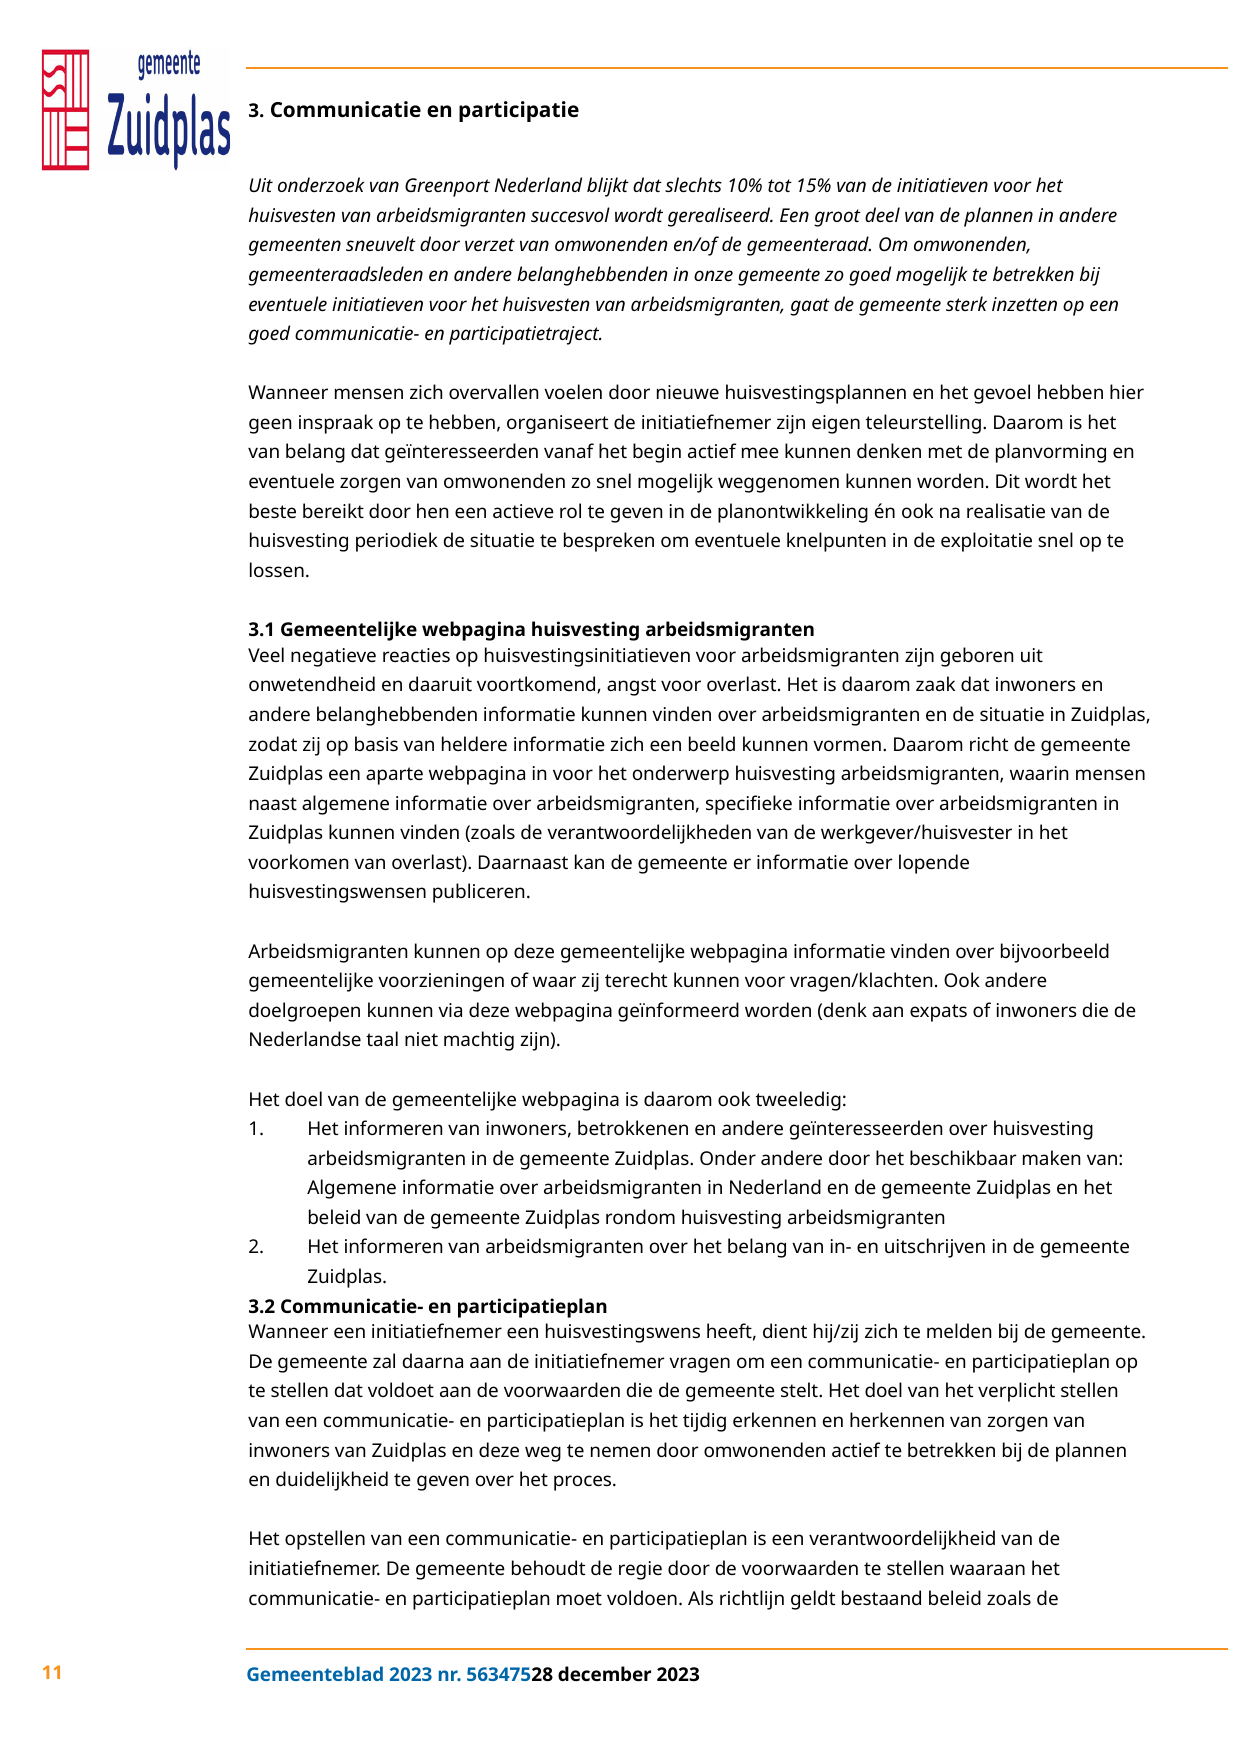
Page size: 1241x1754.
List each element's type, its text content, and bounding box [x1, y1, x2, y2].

text Uit onderzoek van Greenport Nederland blijkt dat slechts 10% tot 15% van de initiatieven voor het huisvesten van arbeidsmigranten succesvol wordt gerealiseerd. Een groot deel van de plannen in andere gemeenten sneuvelt door verzet van omwonenden en/of de gemeenteraad. Om omwonenden, gemeenteraadsleden en andere belanghebbenden in onze gemeente zo goed mogelijk te betrekken bij eventuele initiatieven voor het huisvesten van arbeidsmigranten, gaat de gemeente sterk inzetten op een goed communicatie- en participatietraject. [248, 172, 1152, 346]
text Wanneer een initiatiefnemer een huisvestingswens heeft, dient hij/zij zich te melden bij de gemeente. De gemeente zal daarna aan de initiatiefnemer vragen om een communicatie- en participatieplan op te stellen dat voldoet aan de voorwaarden die de gemeente stelt. Het doel van het verplicht stellen van een communicatie- en participatieplan is het tijdig erkennen en herkennen van zorgen van inwoners van Zuidplas en deze weg te nemen door omwonenden actief te betrekken bij de plannen en duidelijkheid te geven over het proces. [248, 1318, 1152, 1492]
text 3.1 Gemeentelijke webpagina huisvesting arbeidsmigranten [248, 616, 1152, 642]
list Het informeren van inwoners, betrokkenen en andere geïnteresseerden over huisvesting arbeidsmigranten in de gemeente Zuidplas. Onder andere door het beschikbaar maken van: Algemene informatie over arbeidsmigranten in Nederland en de gemeente Zuidplas en het beleid van de gemeente Zuidplas rondom huisvesting arbeidsmigranten [248, 1115, 1152, 1230]
text 3.2 Communicatie- en participatieplan [248, 1293, 1152, 1318]
text Het doel van de gemeentelijke webpagina is daarom ook tweeledig: [248, 1086, 1152, 1111]
text 3. Communicatie en participatie [248, 95, 1152, 123]
list Het informeren van arbeidsmigranten over het belang van in- en uitschrijven in de gemeente Zuidplas. [248, 1234, 1152, 1289]
text Het opstellen van een communicatie- en participatieplan is een verantwoordelijkheid van de initiatiefnemer. De gemeente behoudt de regie door de voorwaarden te stellen waaraan het communicatie- en participatieplan moet voldoen. Als richtlijn geldt bestaand beleid zoals de [248, 1526, 1152, 1611]
text Veel negatieve reacties op huisvestingsinitiatieven voor arbeidsmigranten zijn geboren uit onwetendheid en daaruit voortkomend, angst voor overlast. Het is daarom zaak dat inwoners en andere belanghebbenden informatie kunnen vinden over arbeidsmigranten en de situatie in Zuidplas, zodat zij op basis van heldere informatie zich een beeld kunnen vormen. Daarom richt de gemeente Zuidplas een aparte webpagina in voor het onderwerp huisvesting arbeidsmigranten, waarin mensen naast algemene informatie over arbeidsmigranten, specifieke informatie over arbeidsmigranten in Zuidplas kunnen vinden (zoals de verantwoordelijkheden van de werkgever/huisvester in het voorkomen van overlast). Daarnaast kan de gemeente er informatie over lopende huisvestingswensen publiceren. [248, 642, 1152, 904]
text Wanneer mensen zich overvallen voelen door nieuwe huisvestingsplannen en het gevoel hebben hier geen inspraak op te hebben, organiseert de initiatiefnemer zijn eigen teleurstelling. Daarom is het van belang dat geïnteresseerden vanaf het begin actief mee kunnen denken met de planvorming en eventuele zorgen van omwonenden zo snel mogelijk weggenomen kunnen worden. Dit wordt het beste bereikt door hen een actieve rol te geven in de planontwikkeling én ook na realisatie van de huisvesting periodiek de situatie te bespreken om eventuele knelpunten in de exploitatie snel op te lossen. [248, 379, 1152, 583]
text Arbeidsmigranten kunnen op deze gemeentelijke webpagina informatie vinden over bijvoorbeeld gemeentelijke voorzieningen of waar zij terecht kunnen voor vragen/klachten. Ook andere doelgroepen kunnen via deze webpagina geïnformeerd worden (denk aan expats of inwoners die de Nederlandse taal niet machtig zijn). [248, 938, 1152, 1052]
picture [41, 47, 231, 172]
